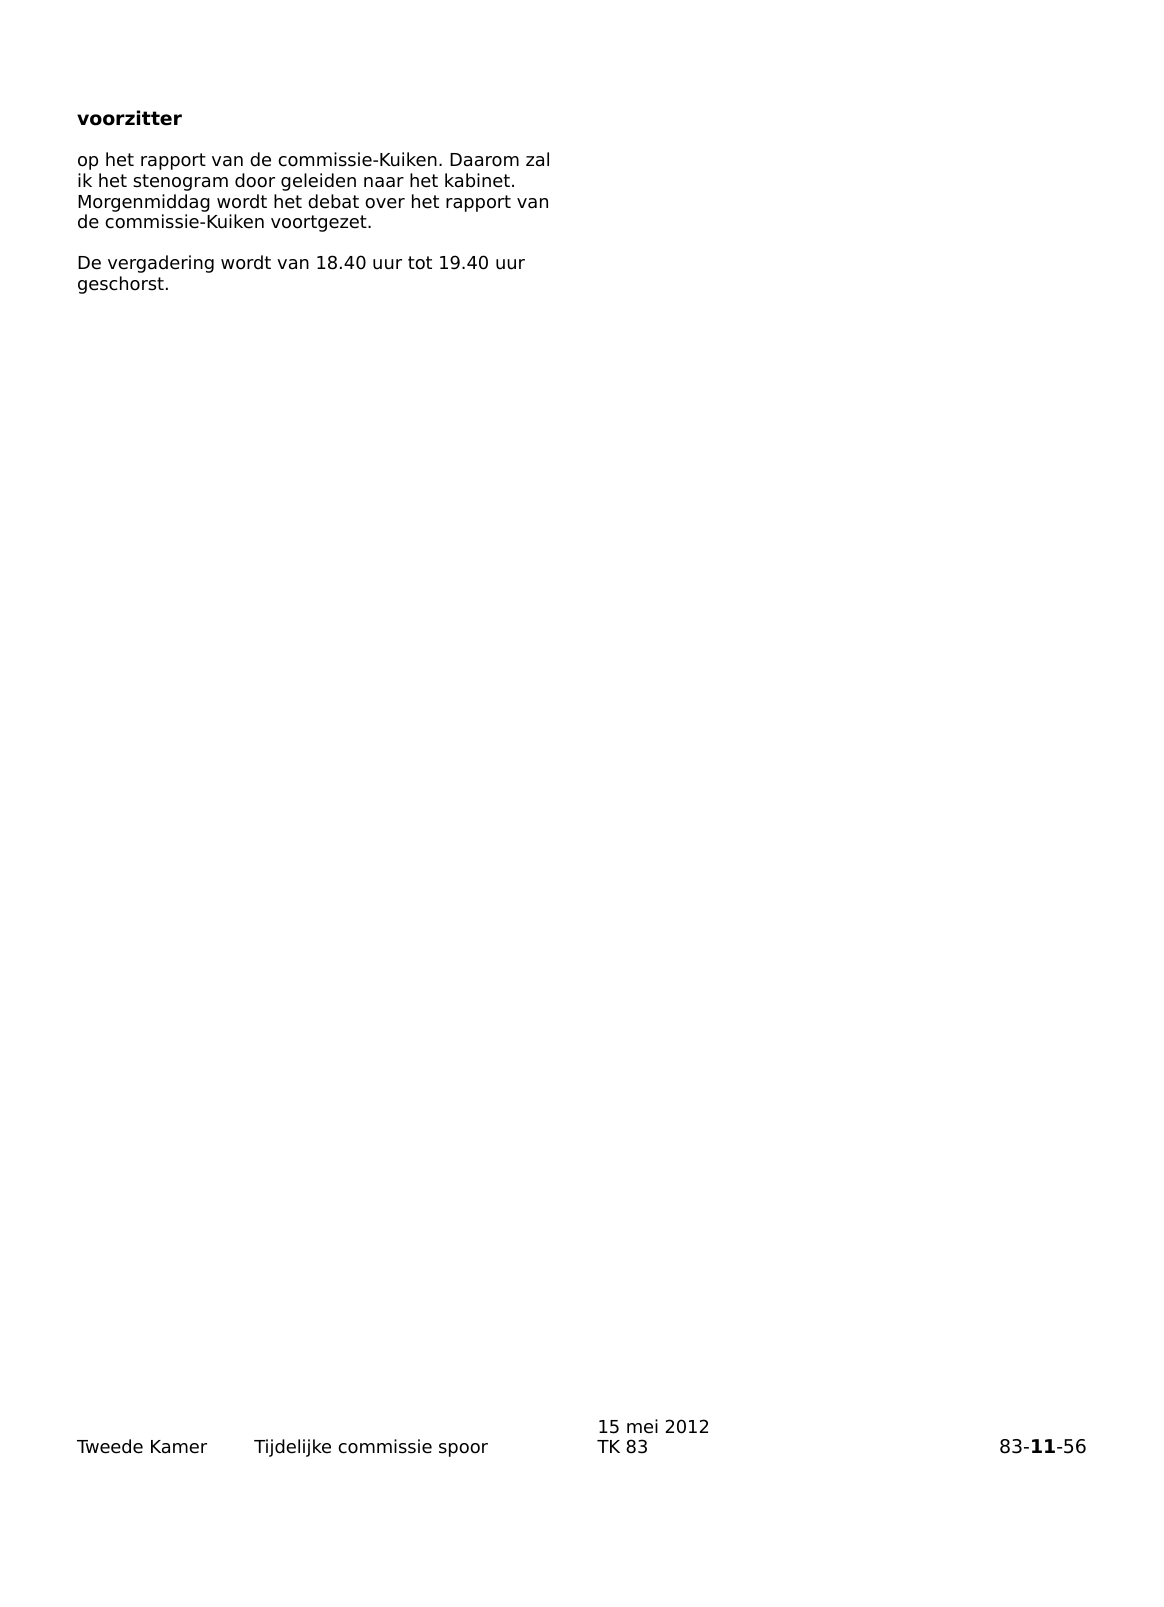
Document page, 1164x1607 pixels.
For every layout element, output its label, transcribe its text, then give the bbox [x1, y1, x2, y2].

text De vergadering wordt van 18.40 uur tot 19.40 uur geschorst. [77, 253, 567, 294]
text op het rapport van de commissie-Kuiken. Daarom zal ik het stenogram door geleiden naar het kabinet. Morgenmiddag wordt het debat over het rapport van de commissie-Kuiken voortgezet. [77, 150, 567, 233]
